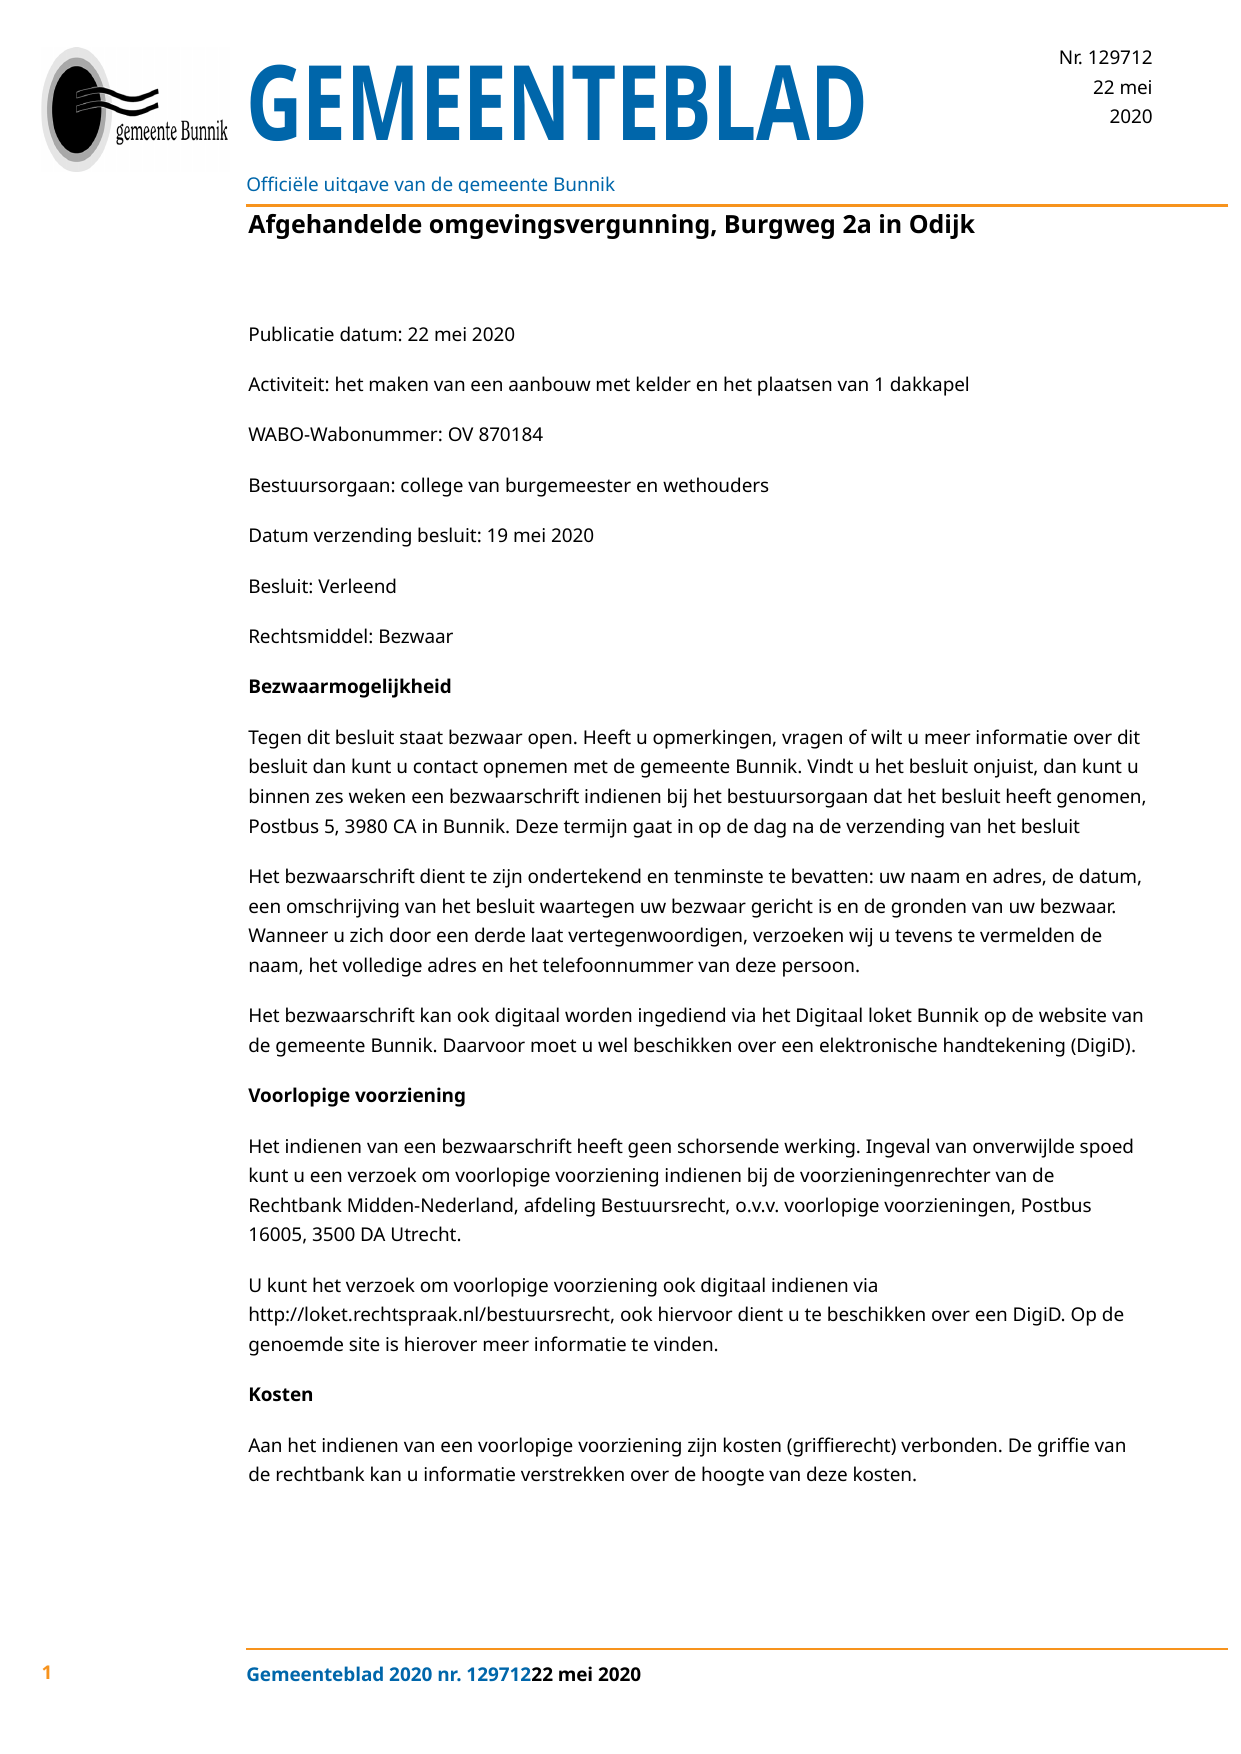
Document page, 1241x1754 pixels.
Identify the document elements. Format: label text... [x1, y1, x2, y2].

text WABO-Wabonummer: OV 870184 [248, 422, 1152, 447]
text Voorlopige voorziening [248, 1082, 1152, 1108]
text Publicatie datum: 22 mei 2020 [248, 321, 1152, 346]
text Besluit: Verleend [248, 573, 1152, 598]
text U kunt het verzoek om voorlopige voorziening ook digitaal indienen via http://loket.rechtspraak.nl/bestuursrecht, ook hiervoor dient u te beschikken over een DigiD. Op de genoemde site is hierover meer informatie te vinden. [248, 1272, 1152, 1357]
text Aan het indienen van een voorlopige voorziening zijn kosten (griffierecht) verbonden. De griffie van de rechtbank kan u informatie verstrekken over de hoogte van deze kosten. [248, 1432, 1152, 1487]
text Bestuursorgaan: college van burgemeester en wethouders [248, 472, 1152, 498]
text Activiteit: het maken van een aanbouw met kelder en het plaatsen van 1 dakkapel [248, 371, 1152, 397]
text Kosten [248, 1382, 1152, 1407]
text Bezwaarmogelijkheid [248, 674, 1152, 699]
text Het bezwaarschrift kan ook digitaal worden ingediend via het Digitaal loket Bunnik op de website van de gemeente Bunnik. Daarvoor moet u wel beschikken over een elektronische handtekening (DigiD). [248, 1002, 1152, 1058]
text Datum verzending besluit: 19 mei 2020 [248, 522, 1152, 548]
text Het indienen van een bezwaarschrift heeft geen schorsende werking. Ingeval van onverwijlde spoed kunt u een verzoek om voorlopige voorziening indienen bij de voorzieningenrechter van de Rechtbank Midden-Nederland, afdeling Bestuursrecht, o.v.v. voorlopige voorzieningen, Postbus 16005, 3500 DA Utrecht. [248, 1133, 1152, 1247]
text Afgehandelde omgevingsvergunning, Burgweg 2a in Odijk [248, 207, 1152, 241]
picture [41, 47, 231, 172]
text Het bezwaarschrift dient te zijn ondertekend en tenminste te bevatten: uw naam en adres, de datum, een omschrijving van het besluit waartegen uw bezwaar gericht is en de gronden van uw bezwaar. Wanneer u zich door een derde laat vertegenwoordigen, verzoeken wij u tevens te vermelden de naam, het volledige adres en het telefoonnummer van deze persoon. [248, 863, 1152, 978]
text Tegen dit besluit staat bezwaar open. Heeft u opmerkingen, vragen of wilt u meer informatie over dit besluit dan kunt u contact opnemen met de gemeente Bunnik. Vindt u het besluit onjuist, dan kunt u binnen zes weken een bezwaarschrift indienen bij het bestuursorgaan dat het besluit heeft genomen, Postbus 5, 3980 CA in Bunnik. Deze termijn gaat in op de dag na de verzending van het besluit [248, 724, 1152, 838]
text Rechtsmiddel: Bezwaar [248, 623, 1152, 649]
